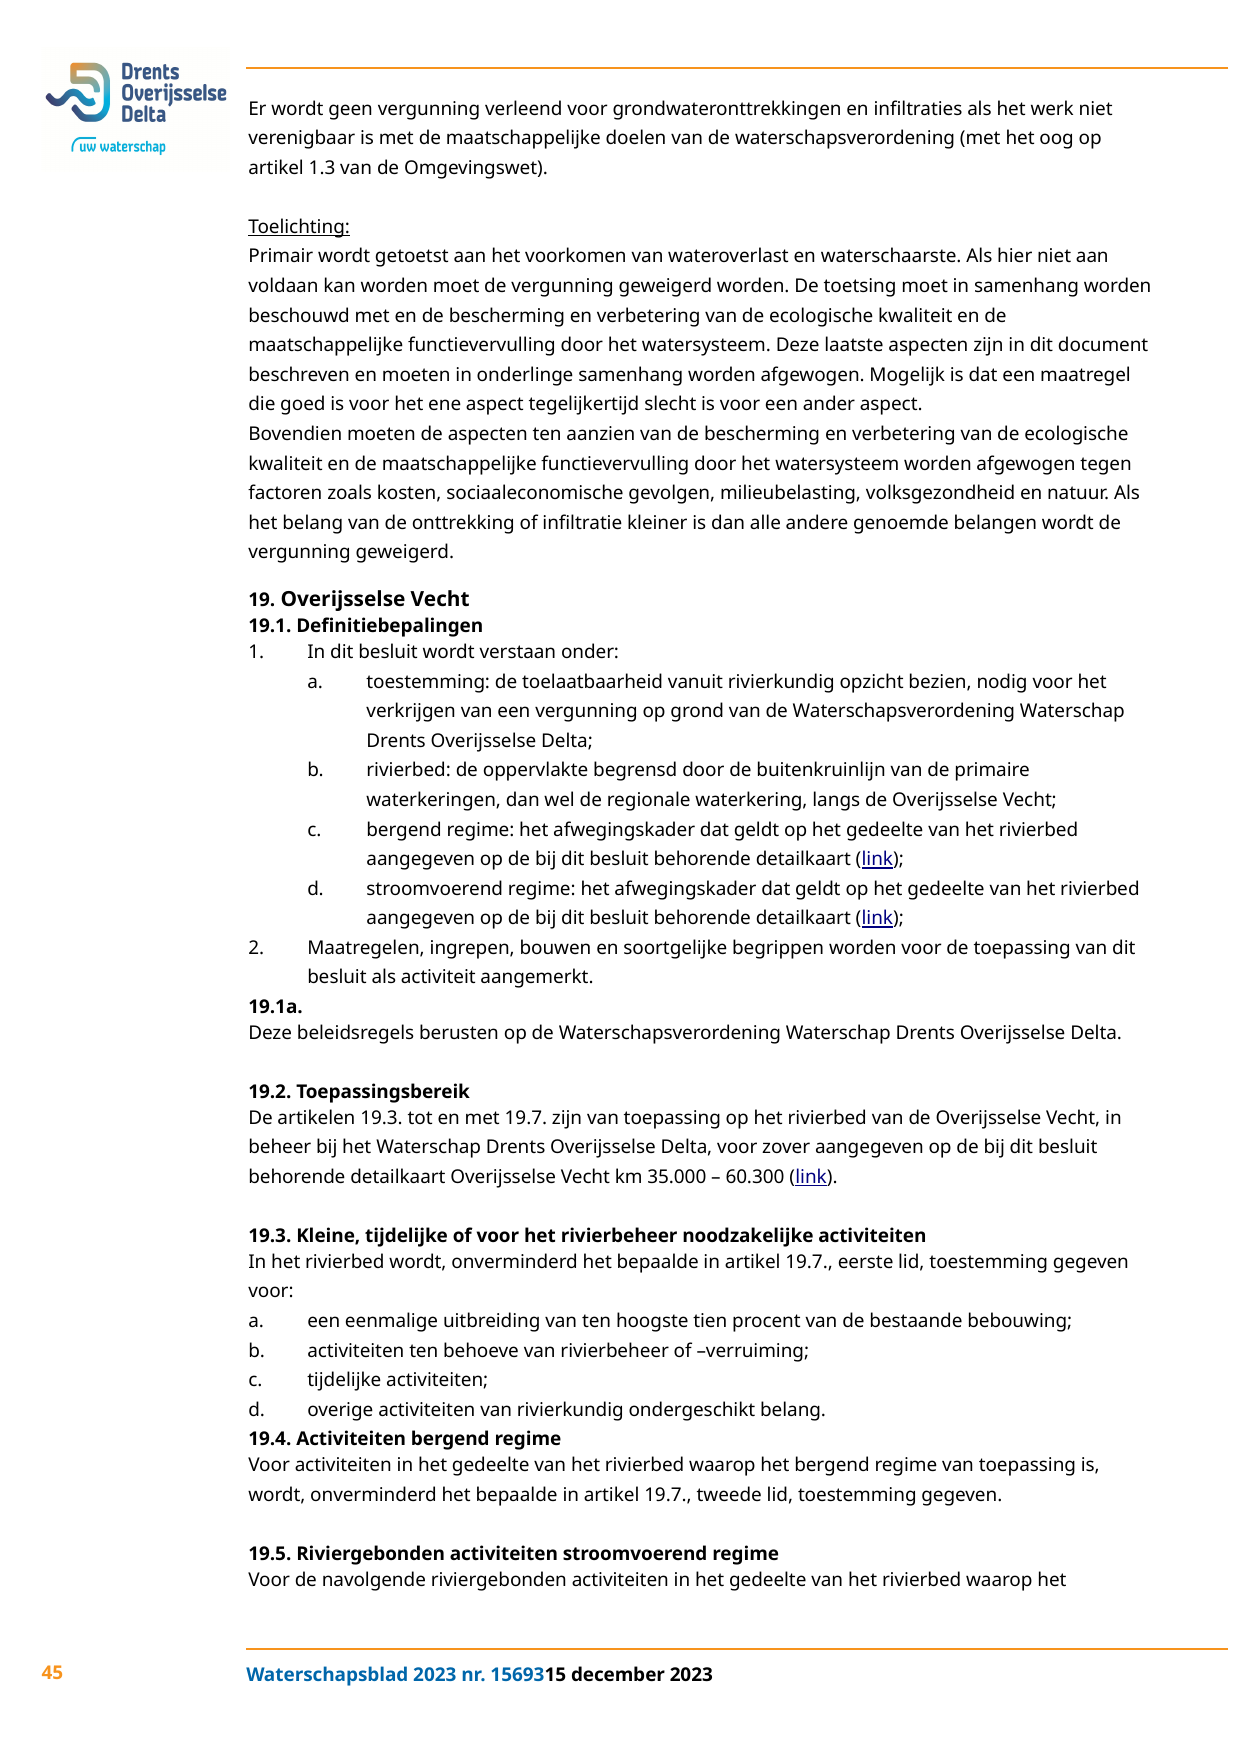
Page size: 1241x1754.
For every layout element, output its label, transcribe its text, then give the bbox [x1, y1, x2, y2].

text De artikelen 19.3. tot en met 19.7. zijn van toepassing op het rivierbed van de Overijsselse Vecht, in beheer bij het Waterschap Drents Overijsselse Delta, voor zover aangegeven op de bij dit besluit behorende detailkaart Overijsselse Vecht km 35.000 – 60.300 (link). [248, 1104, 1152, 1189]
text In het rivierbed wordt, onverminderd het bepaalde in artikel 19.7., eerste lid, toestemming gegeven voor: [248, 1248, 1152, 1303]
text Toelichting: [248, 213, 1152, 239]
list rivierbed: de oppervlakte begrensd door de buitenkruinlijn van de primaire waterkeringen, dan wel de regionale waterkering, langs de Overijsselse Vecht; [307, 757, 1152, 812]
text 19.1a. [248, 993, 1152, 1019]
picture [41, 47, 231, 172]
list toestemming: de toelaatbaarheid vanuit rivierkundig opzicht bezien, nodig voor het verkrijgen van een vergunning op grond van de Waterschapsverordening Waterschap Drents Overijsselse Delta; [307, 668, 1152, 753]
text 19.5. Riviergebonden activiteiten stroomvoerend regime [248, 1540, 1152, 1566]
text Voor activiteiten in het gedeelte van het rivierbed waarop het bergend regime van toepassing is, wordt, onverminderd het bepaalde in artikel 19.7., tweede lid, toestemming gegeven. [248, 1451, 1152, 1507]
list een eenmalige uitbreiding van ten hoogste tien procent van de bestaande bebouwing; [248, 1307, 1152, 1333]
text Bovendien moeten de aspecten ten aanzien van de bescherming en verbetering van de ecologische kwaliteit en de maatschappelijke functievervulling door het watersysteem worden afgewogen tegen factoren zoals kosten, sociaaleconomische gevolgen, milieubelasting, volksgezondheid en natuur. Als het belang van de onttrekking of infiltratie kleiner is dan alle andere genoemde belangen wordt de vergunning geweigerd. [248, 420, 1152, 564]
text 19. Overijsselse Vecht [248, 584, 1152, 613]
text Voor de navolgende riviergebonden activiteiten in het gedeelte van het rivierbed waarop het [248, 1566, 1152, 1591]
text Er wordt geen vergunning verleend voor grondwateronttrekkingen en infiltraties als het werk niet verenigbaar is met de maatschappelijke doelen van de waterschapsverordening (met het oog op artikel 1.3 van de Omgevingswet). [248, 95, 1152, 180]
list stroomvoerend regime: het afwegingskader dat geldt op het gedeelte van het rivierbed aangegeven op de bij dit besluit behorende detailkaart (link); [307, 875, 1152, 930]
text 19.3. Kleine, tijdelijke of voor het rivierbeheer noodzakelijke activiteiten [248, 1222, 1152, 1248]
list tijdelijke activiteiten; [248, 1366, 1152, 1392]
text 19.1. Definitiebepalingen [248, 613, 1152, 638]
list activiteiten ten behoeve van rivierbeheer of –verruiming; [248, 1337, 1152, 1362]
text 19.4. Activiteiten bergend regime [248, 1426, 1152, 1451]
list overige activiteiten van rivierkundig ondergeschikt belang. [248, 1396, 1152, 1422]
list bergend regime: het afwegingskader dat geldt op het gedeelte van het rivierbed aangegeven op de bij dit besluit behorende detailkaart (link); [307, 816, 1152, 871]
list In dit besluit wordt verstaan onder: [248, 638, 1152, 664]
text 19.2. Toepassingsbereik [248, 1078, 1152, 1104]
list Maatregelen, ingrepen, bouwen en soortgelijke begrippen worden voor de toepassing van dit besluit als activiteit aangemerkt. [248, 934, 1152, 989]
text Primair wordt getoetst aan het voorkomen van wateroverlast en waterschaarste. Als hier niet aan voldaan kan worden moet de vergunning geweigerd worden. De toetsing moet in samenhang worden beschouwd met en de bescherming en verbetering van de ecologische kwaliteit en de maatschappelijke functievervulling door het watersysteem. Deze laatste aspecten zijn in dit document beschreven en moeten in onderlinge samenhang worden afgewogen. Mogelijk is dat een maatregel die goed is voor het ene aspect tegelijkertijd slecht is voor een ander aspect. [248, 243, 1152, 416]
text Deze beleidsregels berusten op de Waterschapsverordening Waterschap Drents Overijsselse Delta. [248, 1019, 1152, 1045]
